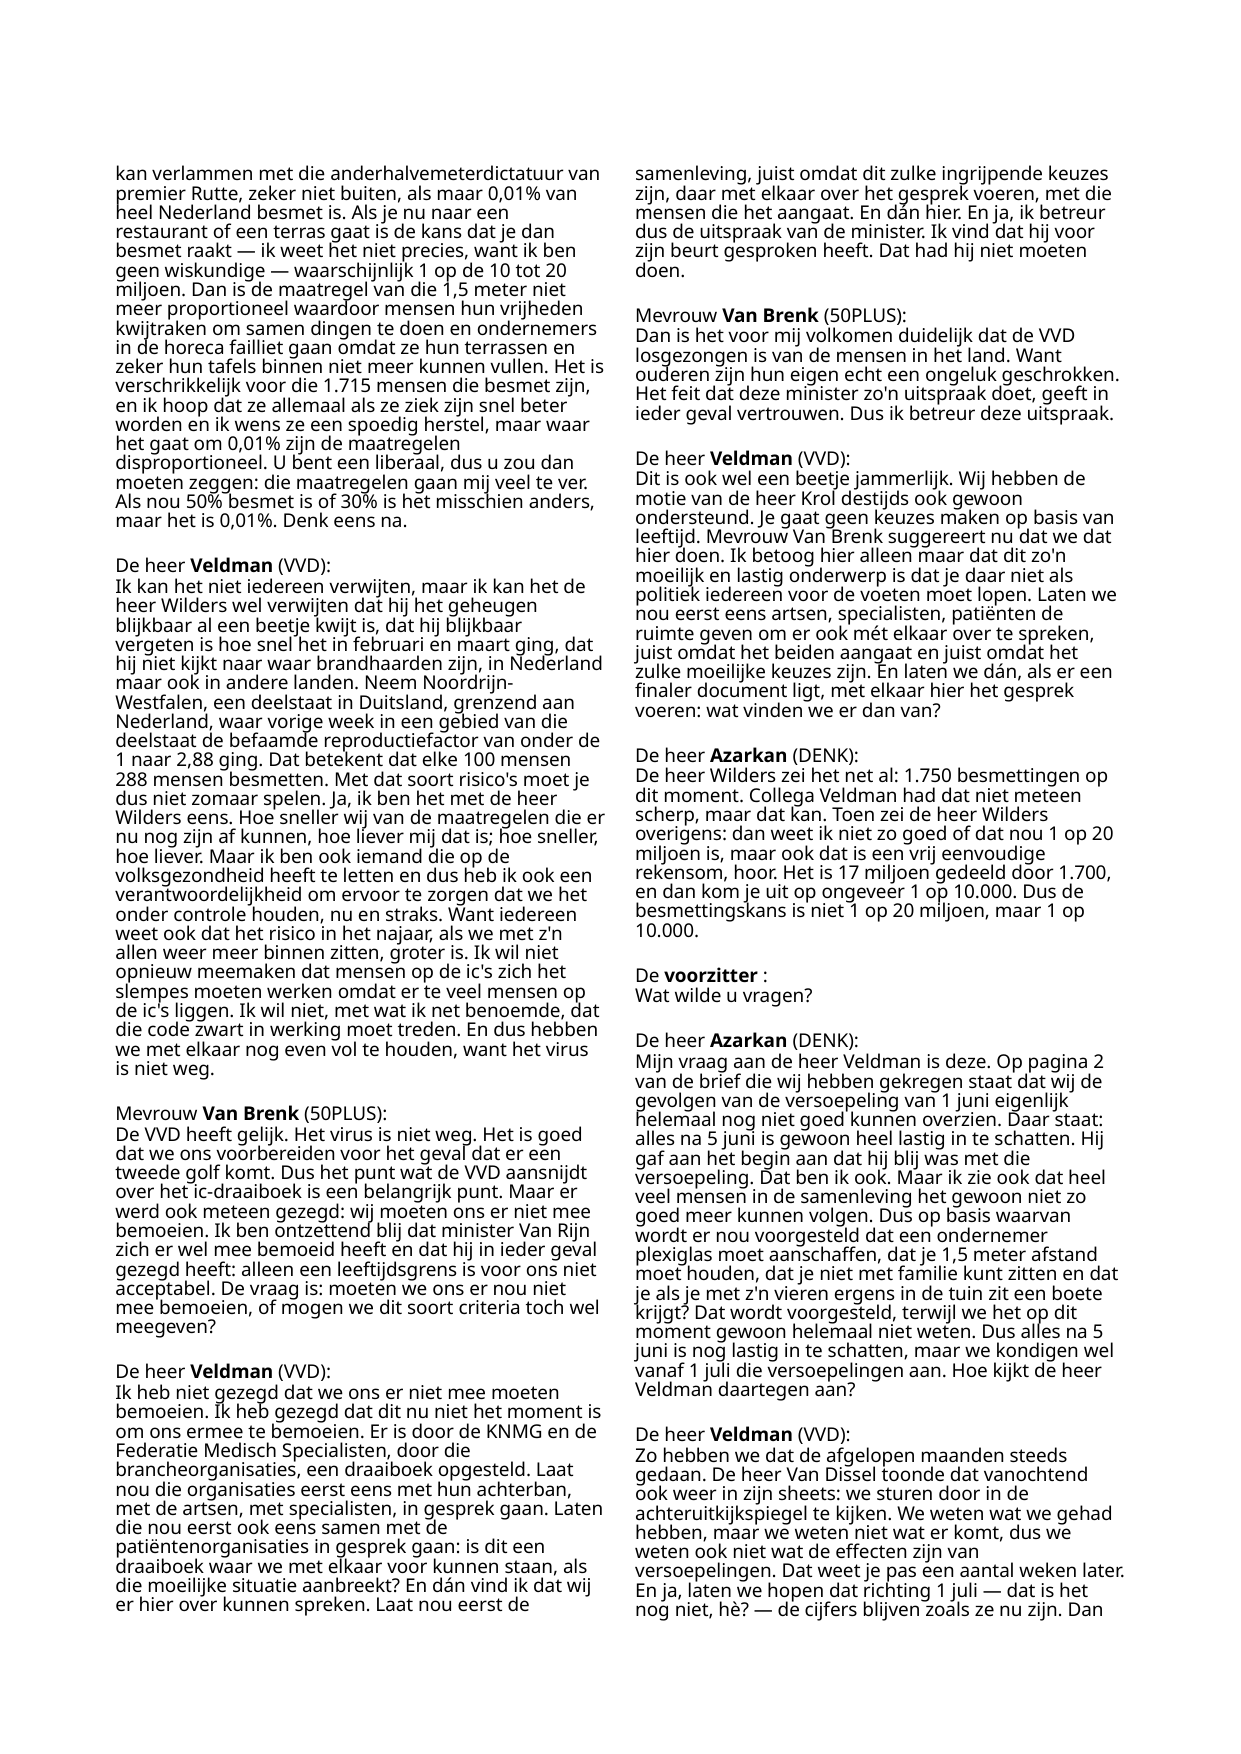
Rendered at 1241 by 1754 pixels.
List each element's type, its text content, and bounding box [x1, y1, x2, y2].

text Mevrouw Van Brenk (50PLUS): [115, 1100, 605, 1126]
text Dit is ook wel een beetje jammerlijk. Wij hebben de motie van de heer Krol destijds ook gewoon ondersteund. Je gaat geen keuzes maken op basis van leeftijd. Mevrouw Van Brenk suggereert nu dat we dat hier doen. Ik betoog hier alleen maar dat dit zo'n moeilijk en lastig onderwerp is dat je daar niet als politiek iedereen voor de voeten moet lopen. Laten we nou eerst eens artsen, specialisten, patiënten de ruimte geven om er ook mét elkaar over te spreken, juist omdat het beiden aangaat en juist omdat het zulke moeilijke keuzes zijn. En laten we dán, als er een finaler document ligt, met elkaar hier het gesprek voeren: wat vinden we er dan van? [635, 470, 1125, 721]
text De VVD heeft gelijk. Het virus is niet weg. Het is goed dat we ons voorbereiden voor het geval dat er een tweede golf komt. Dus het punt wat de VVD aansnijdt over het ic-draaiboek is een belangrijk punt. Maar er werd ook meteen gezegd: wij moeten ons er niet mee bemoeien. Ik ben ontzettend blij dat minister Van Rijn zich er wel mee bemoeid heeft en dat hij in ieder geval gezegd heeft: alleen een leeftijdsgrens is voor ons niet acceptabel. De vraag is: moeten we ons er nou niet mee bemoeien, of mogen we dit soort criteria toch wel meegeven? [115, 1126, 605, 1338]
text De heer Veldman (VVD): [635, 1421, 1125, 1447]
text De heer Veldman (VVD): [115, 552, 605, 578]
text Ik kan het niet iedereen verwijten, maar ik kan het de heer Wilders wel verwijten dat hij het geheugen blijkbaar al een beetje kwijt is, dat hij blijkbaar vergeten is hoe snel het in februari en maart ging, dat hij niet kijkt naar waar brandhaarden zijn, in Nederland maar ook in andere landen. Neem Noordrijn-Westfalen, een deelstaat in Duitsland, grenzend aan Nederland, waar vorige week in een gebied van die deelstaat de befaamde reproductiefactor van onder de 1 naar 2,88 ging. Dat betekent dat elke 100 mensen 288 mensen besmetten. Met dat soort risico's moet je dus niet zomaar spelen. Ja, ik ben het met de heer Wilders eens. Hoe sneller wij van de maatregelen die er nu nog zijn af kunnen, hoe liever mij dat is; hoe sneller, hoe liever. Maar ik ben ook iemand die op de volksgezondheid heeft te letten en dus heb ik ook een verantwoordelijkheid om ervoor te zorgen dat we het onder controle houden, nu en straks. Want iedereen weet ook dat het risico in het najaar, als we met z'n allen weer meer binnen zitten, groter is. Ik wil niet opnieuw meemaken dat mensen op de ic's zich het slempes moeten werken omdat er te veel mensen op de ic's liggen. Ik wil niet, met wat ik net benoemde, dat die code zwart in werking moet treden. En dus hebben we met elkaar nog even vol te houden, want het virus is niet weg. [115, 578, 605, 1079]
text Mijn vraag aan de heer Veldman is deze. Op pagina 2 van de brief die wij hebben gekregen staat dat wij de gevolgen van de versoepeling van 1 juni eigenlijk helemaal nog niet goed kunnen overzien. Daar staat: alles na 5 juni is gewoon heel lastig in te schatten. Hij gaf aan het begin aan dat hij blij was met die versoepeling. Dat ben ik ook. Maar ik zie ook dat heel veel mensen in de samenleving het gewoon niet zo goed meer kunnen volgen. Dus op basis waarvan wordt er nou voorgesteld dat een ondernemer plexiglas moet aanschaffen, dat je 1,5 meter afstand moet houden, dat je niet met familie kunt zitten en dat je als je met z'n vieren ergens in de tuin zit een boete krijgt? Dat wordt voorgesteld, terwijl we het op dit moment gewoon helemaal niet weten. Dus alles na 5 juni is nog lastig in te schatten, maar we kondigen wel vanaf 1 juli die versoepelingen aan. Hoe kijkt de heer Veldman daartegen aan? [635, 1053, 1125, 1400]
text De heer Azarkan (DENK): [635, 742, 1125, 767]
text Zo hebben we dat de afgelopen maanden steeds gedaan. De heer Van Dissel toonde dat vanochtend ook weer in zijn sheets: we sturen door in de achteruitkijkspiegel te kijken. We weten wat we gehad hebben, maar we weten niet wat er komt, dus we weten ook niet wat de effecten zijn van versoepelingen. Dat weet je pas een aantal weken later. En ja, laten we hopen dat richting 1 juli — dat is het nog niet, hè? — de cijfers blijven zoals ze nu zijn. Dan [635, 1447, 1125, 1620]
text De heer Veldman (VVD): [635, 445, 1125, 470]
text kan verlammen met die anderhalvemeterdictatuur van premier Rutte, zeker niet buiten, als maar 0,01% van heel Nederland besmet is. Als je nu naar een restaurant of een terras gaat is de kans dat je dan besmet raakt — ik weet het niet precies, want ik ben geen wiskundige — waarschijnlijk 1 op de 10 tot 20 miljoen. Dan is de maatregel van die 1,5 meter niet meer proportioneel waardoor mensen hun vrijheden kwijtraken om samen dingen te doen en ondernemers in de horeca failliet gaan omdat ze hun terrassen en zeker hun tafels binnen niet meer kunnen vullen. Het is verschrikkelijk voor die 1.715 mensen die besmet zijn, en ik hoop dat ze allemaal als ze ziek zijn snel beter worden en ik wens ze een spoedig herstel, maar waar het gaat om 0,01% zijn de maatregelen disproportioneel. U bent een liberaal, dus u zou dan moeten zeggen: die maatregelen gaan mij veel te ver. Als nou 50% besmet is of 30% is het misschien anders, maar het is 0,01%. Denk eens na. [115, 165, 605, 531]
text De voorzitter : [635, 962, 1125, 987]
text Dan is het voor mij volkomen duidelijk dat de VVD losgezongen is van de mensen in het land. Want ouderen zijn hun eigen echt een ongeluk geschrokken. Het feit dat deze minister zo'n uitspraak doet, geeft in ieder geval vertrouwen. Dus ik betreur deze uitspraak. [635, 327, 1125, 424]
text Wat wilde u vragen? [635, 987, 1125, 1007]
text samenleving, juist omdat dit zulke ingrijpende keuzes zijn, daar met elkaar over het gesprek voeren, met die mensen die het aangaat. En dán hier. En ja, ik betreur dus de uitspraak van de minister. Ik vind dat hij voor zijn beurt gesproken heeft. Dat had hij niet moeten doen. [635, 165, 1125, 281]
text De heer Wilders zei het net al: 1.750 besmettingen op dit moment. Collega Veldman had dat niet meteen scherp, maar dat kan. Toen zei de heer Wilders overigens: dan weet ik niet zo goed of dat nou 1 op 20 miljoen is, maar ook dat is een vrij eenvoudige rekensom, hoor. Het is 17 miljoen gedeeld door 1.700, en dan kom je uit op ongeveer 1 op 10.000. Dus de besmettingskans is niet 1 op 20 miljoen, maar 1 op 10.000. [635, 767, 1125, 941]
text Ik heb niet gezegd dat we ons er niet mee moeten bemoeien. Ik heb gezegd dat dit nu niet het moment is om ons ermee te bemoeien. Er is door de KNMG en de Federatie Medisch Specialisten, door die brancheorganisaties, een draaiboek opgesteld. Laat nou die organisaties eerst eens met hun achterban, met de artsen, met specialisten, in gesprek gaan. Laten die nou eerst ook eens samen met de patiëntenorganisaties in gesprek gaan: is dit een draaiboek waar we met elkaar voor kunnen staan, als die moeilijke situatie aanbreekt? En dán vind ik dat wij er hier over kunnen spreken. Laat nou eerst de [115, 1384, 605, 1615]
text De heer Azarkan (DENK): [635, 1028, 1125, 1053]
text De heer Veldman (VVD): [115, 1358, 605, 1384]
text Mevrouw Van Brenk (50PLUS): [635, 302, 1125, 327]
